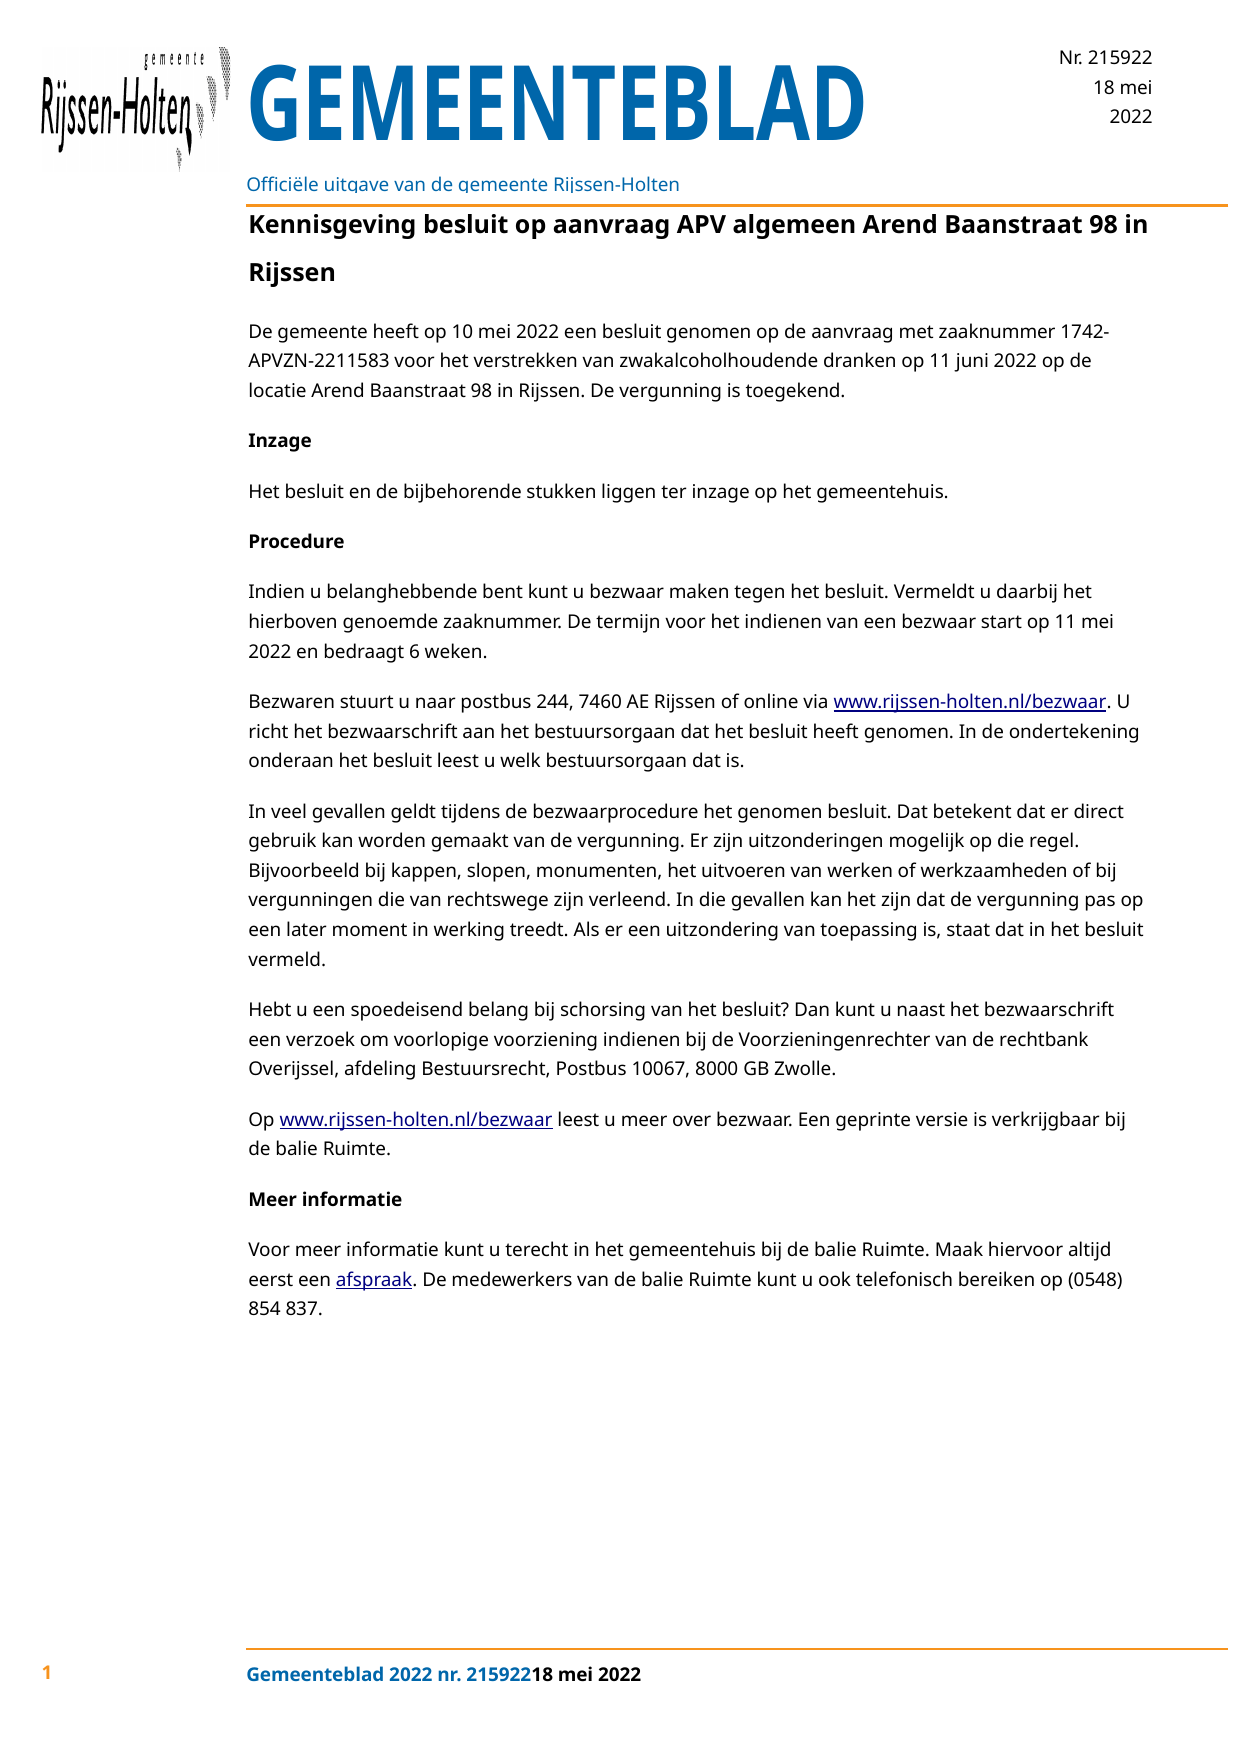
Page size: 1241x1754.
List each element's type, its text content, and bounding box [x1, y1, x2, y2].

text Het besluit en de bijbehorende stukken liggen ter inzage op het gemeentehuis. [248, 478, 1152, 504]
text In veel gevallen geldt tijdens de bezwaarprocedure het genomen besluit. Dat betekent dat er direct gebruik kan worden gemaakt van de vergunning. Er zijn uitzonderingen mogelijk op die regel. Bijvoorbeeld bij kappen, slopen, monumenten, het uitvoeren van werken of werkzaamheden of bij vergunningen die van rechtswege zijn verleend. In die gevallen kan het zijn dat de vergunning pas op een later moment in werking treedt. Als er een uitzondering van toepassing is, staat dat in het besluit vermeld. [248, 798, 1152, 972]
text Meer informatie [248, 1186, 1152, 1212]
text Indien u belanghebbende bent kunt u bezwaar maken tegen het besluit. Vermeldt u daarbij het hierboven genoemde zaaknummer. De termijn voor het indienen van een bezwaar start op 11 mei 2022 en bedraagt 6 weken. [248, 579, 1152, 664]
text Voor meer informatie kunt u terecht in het gemeentehuis bij de balie Ruimte. Maak hiervoor altijd eerst een afspraak. De medewerkers van de balie Ruimte kunt u ook telefonisch bereiken op (0548) 854 837. [248, 1236, 1152, 1321]
text Bezwaren stuurt u naar postbus 244, 7460 AE Rijssen of online via www.rijssen-holten.nl/bezwaar. U richt het bezwaarschrift aan het bestuursorgaan dat het besluit heeft genomen. In de ondertekening onderaan het besluit leest u welk bestuursorgaan dat is. [248, 688, 1152, 773]
text De gemeente heeft op 10 mei 2022 een besluit genomen op de aanvraag met zaaknummer 1742-APVZN-2211583 voor het verstrekken van zwakalcoholhoudende dranken op 11 juni 2022 op de locatie Arend Baanstraat 98 in Rijssen. De vergunning is toegekend. [248, 318, 1152, 403]
text Hebt u een spoedeisend belang bij schorsing van het besluit? Dan kunt u naast het bezwaarschrift een verzoek om voorlopige voorziening indienen bij de Voorzieningenrechter van de rechtbank Overijssel, afdeling Bestuursrecht, Postbus 10067, 8000 GB Zwolle. [248, 996, 1152, 1081]
text Kennisgeving besluit op aanvraag APV algemeen Arend Baanstraat 98 in Rijssen [248, 207, 1152, 288]
picture [41, 47, 231, 172]
text Procedure [248, 528, 1152, 554]
text Inzage [248, 427, 1152, 453]
text Op www.rijssen-holten.nl/bezwaar leest u meer over bezwaar. Een geprinte versie is verkrijgbaar bij de balie Ruimte. [248, 1106, 1152, 1161]
